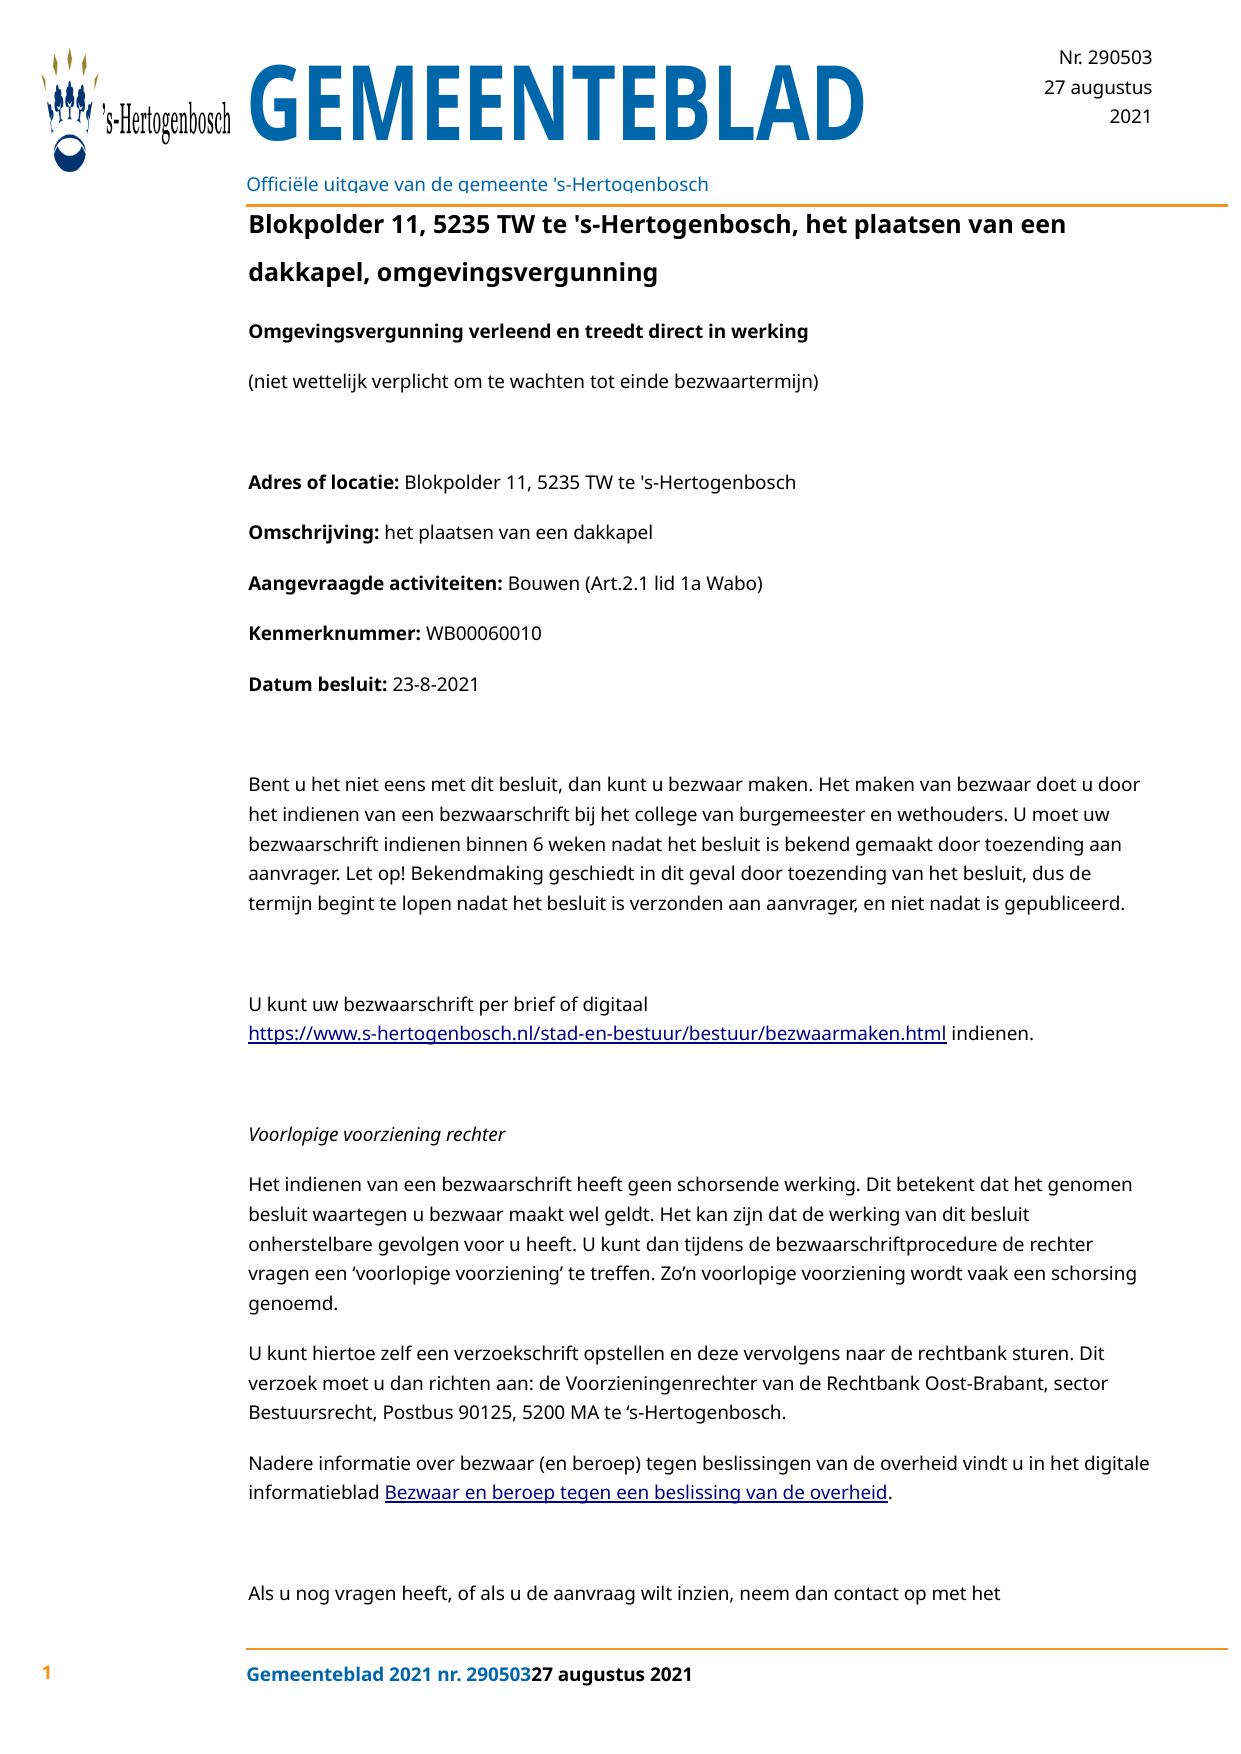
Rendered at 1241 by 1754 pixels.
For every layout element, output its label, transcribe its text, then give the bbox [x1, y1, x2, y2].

text Omgevingsvergunning verleend en treedt direct in werking [248, 318, 1152, 344]
text Adres of locatie: Blokpolder 11, 5235 TW te 's-Hertogenbosch [248, 469, 1152, 495]
text Datum besluit: 23-8-2021 [248, 671, 1152, 697]
text Bent u het niet eens met dit besluit, dan kunt u bezwaar maken. Het maken van bezwaar doet u door het indienen van een bezwaarschrift bij het college van burgemeester en wethouders. U moet uw bezwaarschrift indienen binnen 6 weken nadat het besluit is bekend gemaakt door toezending aan aanvrager. Let op! Bekendmaking geschiedt in dit geval door toezending van het besluit, dus de termijn begint te lopen nadat het besluit is verzonden aan aanvrager, en niet nadat is gepubliceerd. [248, 772, 1152, 916]
text Aangevraagde activiteiten: Bouwen (Art.2.1 lid 1a Wabo) [248, 570, 1152, 596]
text Nadere informatie over bezwaar (en beroep) tegen beslissingen van de overheid vindt u in het digitale informatieblad Bezwaar en beroep tegen een beslissing van de overheid. [248, 1450, 1152, 1505]
text Het indienen van een bezwaarschrift heeft geen schorsende werking. Dit betekent dat het genomen besluit waartegen u bezwaar maakt wel geldt. Het kan zijn dat de werking van dit besluit onherstelbare gevolgen voor u heeft. U kunt dan tijdens de bezwaarschriftprocedure de rechter vragen een ‘voorlopige voorziening’ te treffen. Zo’n voorlopige voorziening wordt vaak een schorsing genoemd. [248, 1172, 1152, 1316]
text (niet wettelijk verplicht om te wachten tot einde bezwaartermijn) [248, 368, 1152, 394]
text Voorlopige voorziening rechter [248, 1121, 1152, 1147]
picture [41, 47, 231, 172]
text Omschrijving: het plaatsen van een dakkapel [248, 519, 1152, 545]
text Als u nog vragen heeft, of als u de aanvraag wilt inzien, neem dan contact op met het [248, 1580, 1152, 1606]
text U kunt hiertoe zelf een verzoekschrift opstellen en deze vervolgens naar de rechtbank sturen. Dit verzoek moet u dan richten aan: de Voorzieningenrechter van de Rechtbank Oost-Brabant, sector Bestuursrecht, Postbus 90125, 5200 MA te ‘s-Hertogenbosch. [248, 1340, 1152, 1425]
text Kenmerknummer: WB00060010 [248, 620, 1152, 646]
text U kunt uw bezwaarschrift per brief of digitaal https://www.s-hertogenbosch.nl/stad-en-bestuur/bestuur/bezwaarmaken.html indienen. [248, 991, 1152, 1046]
text Blokpolder 11, 5235 TW te 's-Hertogenbosch, het plaatsen van een dakkapel, omgevingsvergunning [248, 207, 1152, 288]
